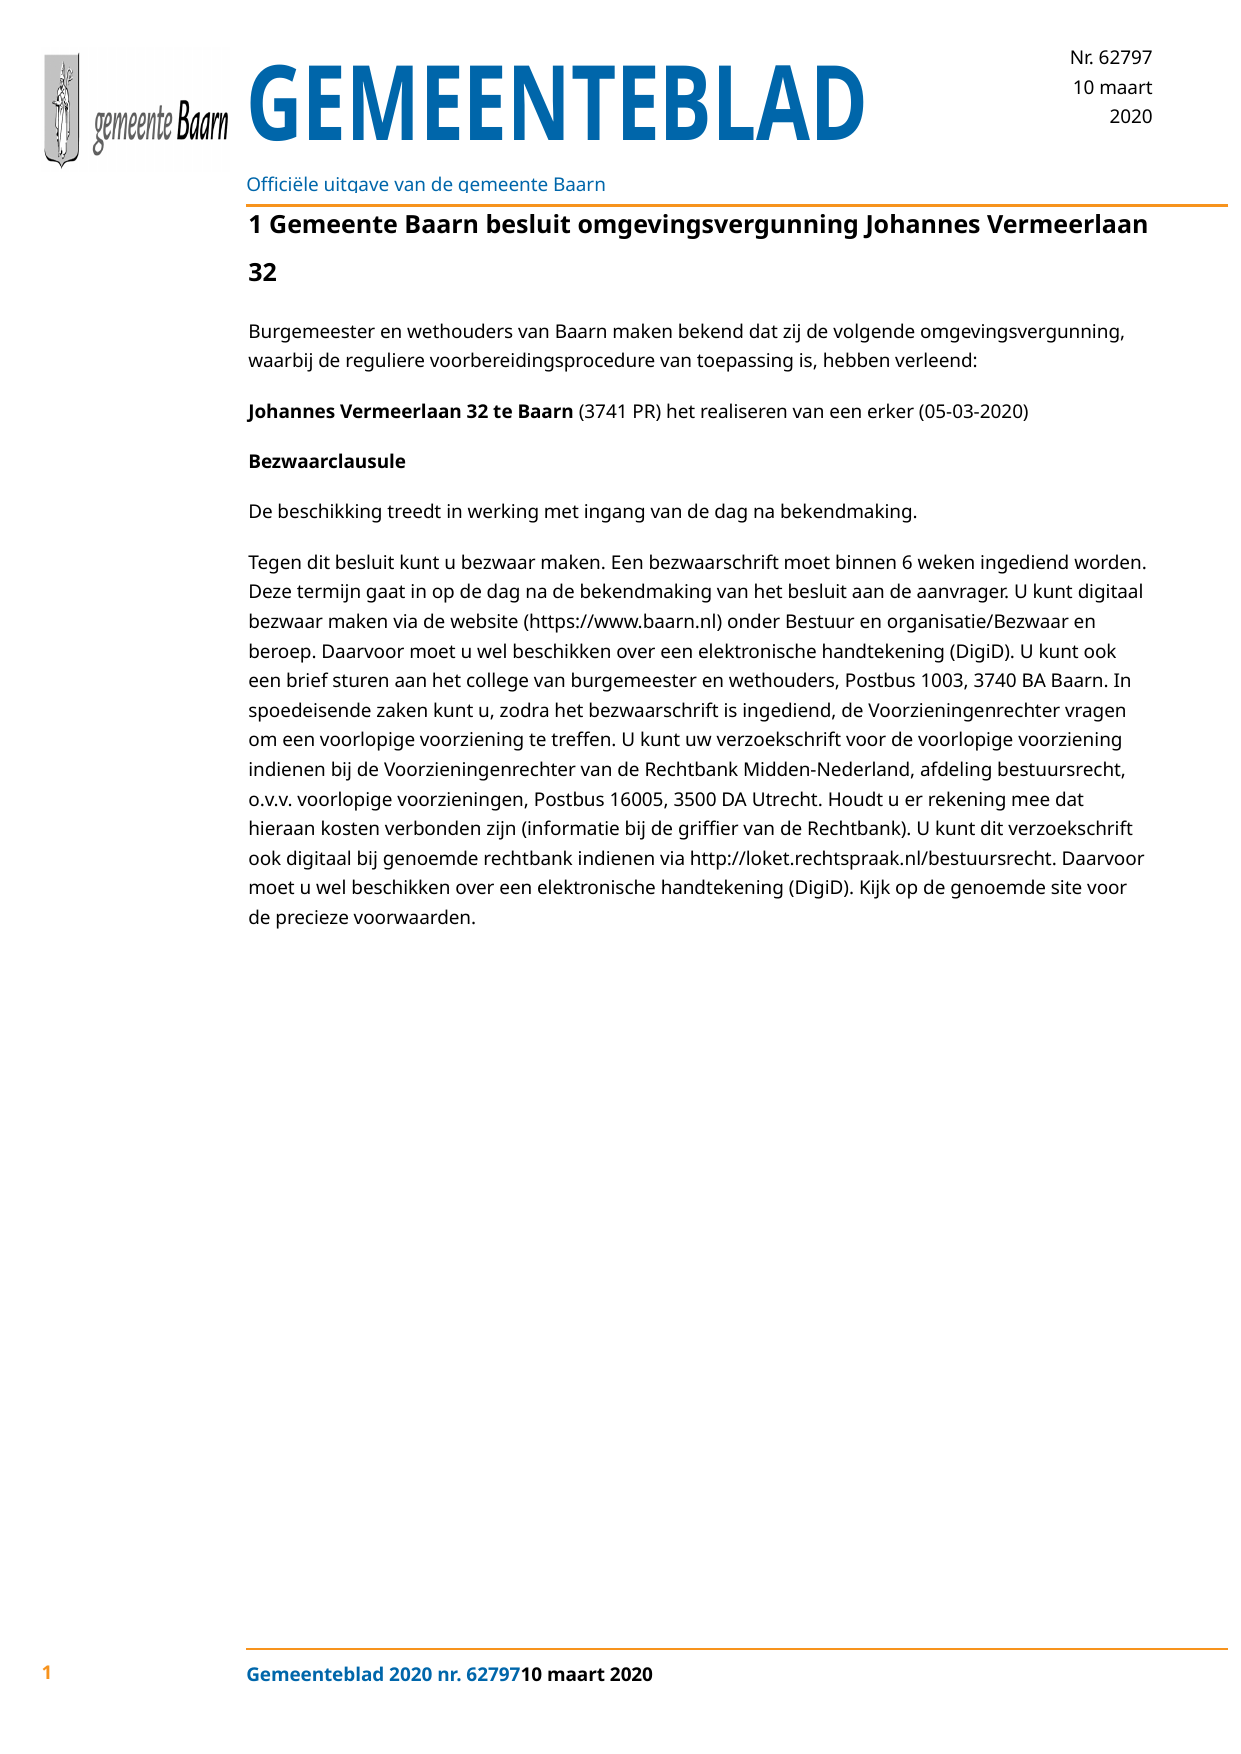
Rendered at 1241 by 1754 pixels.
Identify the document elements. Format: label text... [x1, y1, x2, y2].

text Tegen dit besluit kunt u bezwaar maken. Een bezwaarschrift moet binnen 6 weken ingediend worden. Deze termijn gaat in op de dag na de bekendmaking van het besluit aan de aanvrager. U kunt digitaal bezwaar maken via de website (https://www.baarn.nl) onder Bestuur en organisatie/Bezwaar en beroep. Daarvoor moet u wel beschikken over een elektronische handtekening (DigiD). U kunt ook een brief sturen aan het college van burgemeester en wethouders, Postbus 1003, 3740 BA Baarn. In spoedeisende zaken kunt u, zodra het bezwaarschrift is ingediend, de Voorzieningenrechter vragen om een voorlopige voorziening te treffen. U kunt uw verzoekschrift voor de voorlopige voorziening indienen bij de Voorzieningenrechter van de Rechtbank Midden-Nederland, afdeling bestuursrecht, o.v.v. voorlopige voorzieningen, Postbus 16005, 3500 DA Utrecht. Houdt u er rekening mee dat hieraan kosten verbonden zijn (informatie bij de griffier van de Rechtbank). U kunt dit verzoekschrift ook digitaal bij genoemde rechtbank indienen via http://loket.rechtspraak.nl/bestuursrecht. Daarvoor moet u wel beschikken over een elektronische handtekening (DigiD). Kijk op de genoemde site voor de precieze voorwaarden. [248, 549, 1152, 930]
text De beschikking treedt in werking met ingang van de dag na bekendmaking. [248, 499, 1152, 524]
text Bezwaarclausule [248, 448, 1152, 474]
text 1 Gemeente Baarn besluit omgevingsvergunning Johannes Vermeerlaan 32 [248, 207, 1152, 288]
picture [41, 47, 231, 172]
text Johannes Vermeerlaan 32 te Baarn (3741 PR) het realiseren van een erker (05-03-2020) [248, 398, 1152, 424]
text Burgemeester en wethouders van Baarn maken bekend dat zij de volgende omgevingsvergunning, waarbij de reguliere voorbereidingsprocedure van toepassing is, hebben verleend: [248, 318, 1152, 373]
